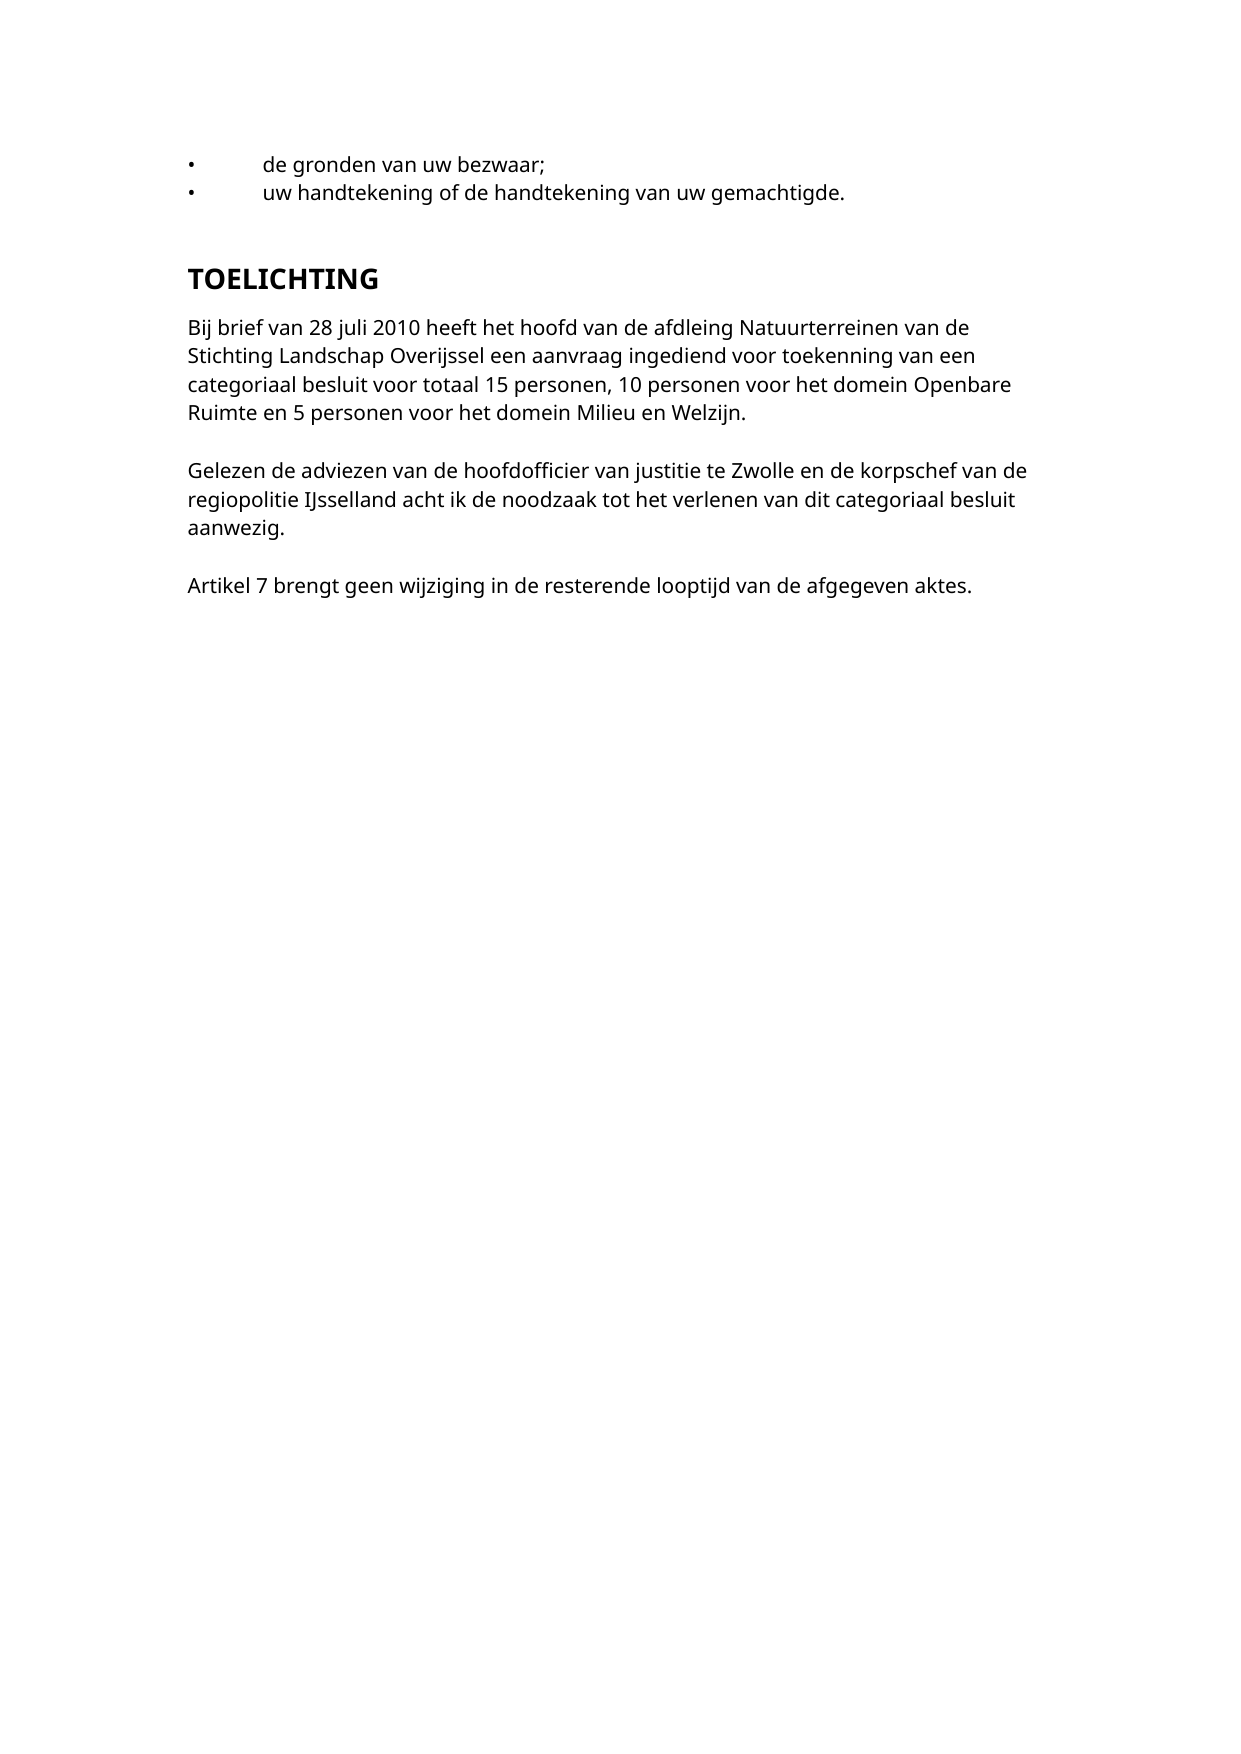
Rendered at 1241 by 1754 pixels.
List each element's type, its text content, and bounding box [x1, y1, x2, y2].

list de gronden van uw bezwaar; [187, 150, 1053, 178]
list uw handtekening of de handtekening van uw gemachtigde. [187, 178, 1053, 207]
text Bij brief van 28 juli 2010 heeft het hoofd van de afdleing Natuurterreinen van de Stichting Landschap Overijssel een aanvraag ingediend voor toekenning van een categoriaal besluit voor totaal 15 personen, 10 personen voor het domein Openbare Ruimte en 5 personen voor het domein Milieu en Welzijn. [187, 313, 1053, 427]
subtitle TOELICHTING [187, 259, 1053, 298]
text Artikel 7 brengt geen wijziging in de resterende looptijd van de afgegeven aktes. [187, 571, 1053, 599]
text Gelezen de adviezen van de hoofdofficier van justitie te Zwolle en de korpschef van de regiopolitie IJsselland acht ik de noodzaak tot het verlenen van dit categoriaal besluit aanwezig. [187, 456, 1053, 542]
